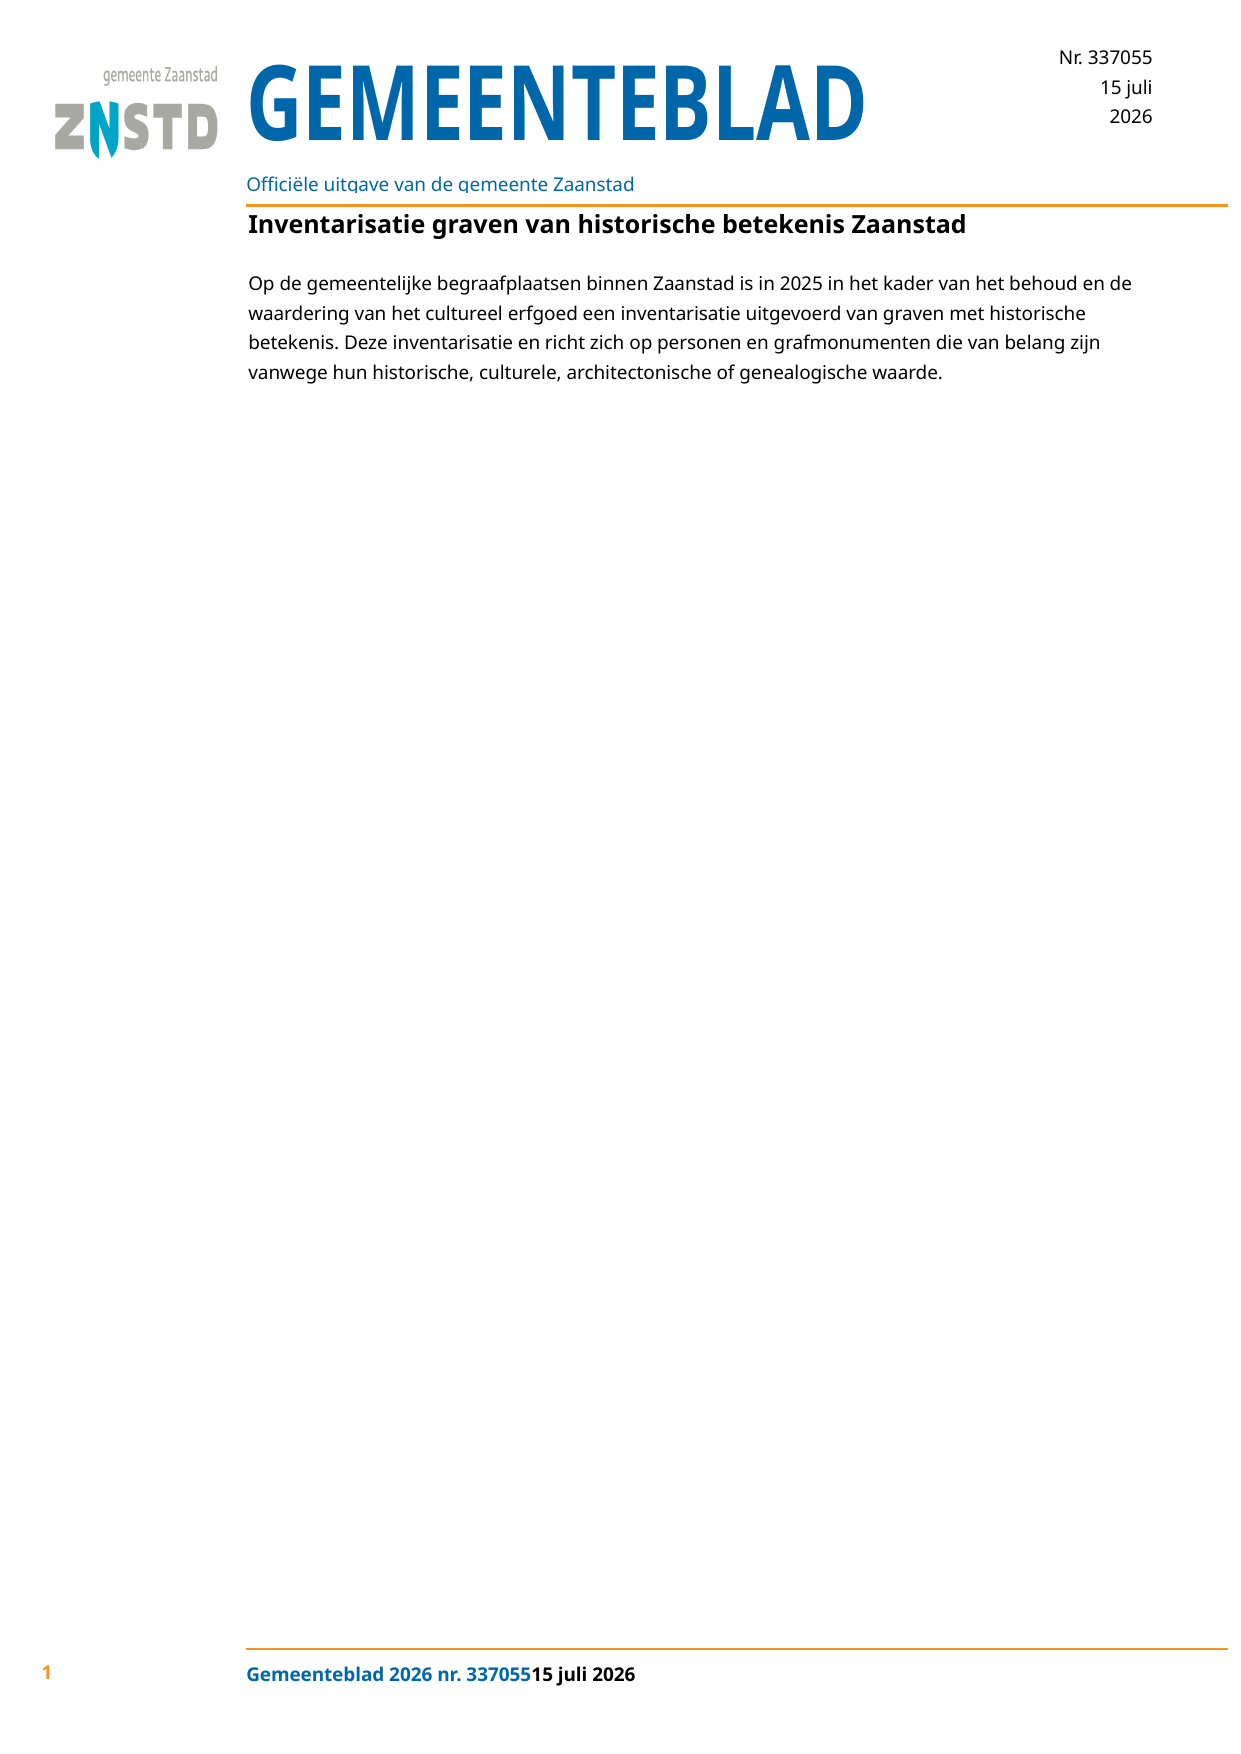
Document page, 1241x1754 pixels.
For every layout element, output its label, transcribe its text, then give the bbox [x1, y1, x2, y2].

text Op de gemeentelijke begraafplaatsen binnen Zaanstad is in 2025 in het kader van het behoud en de waardering van het cultureel erfgoed een inventarisatie uitgevoerd van graven met historische betekenis. Deze inventarisatie en richt zich op personen en grafmonumenten die van belang zijn vanwege hun historische, culturele, architectonische of genealogische waarde. [248, 270, 1152, 385]
text Inventarisatie graven van historische betekenis Zaanstad [248, 207, 1152, 241]
picture [41, 47, 231, 172]
